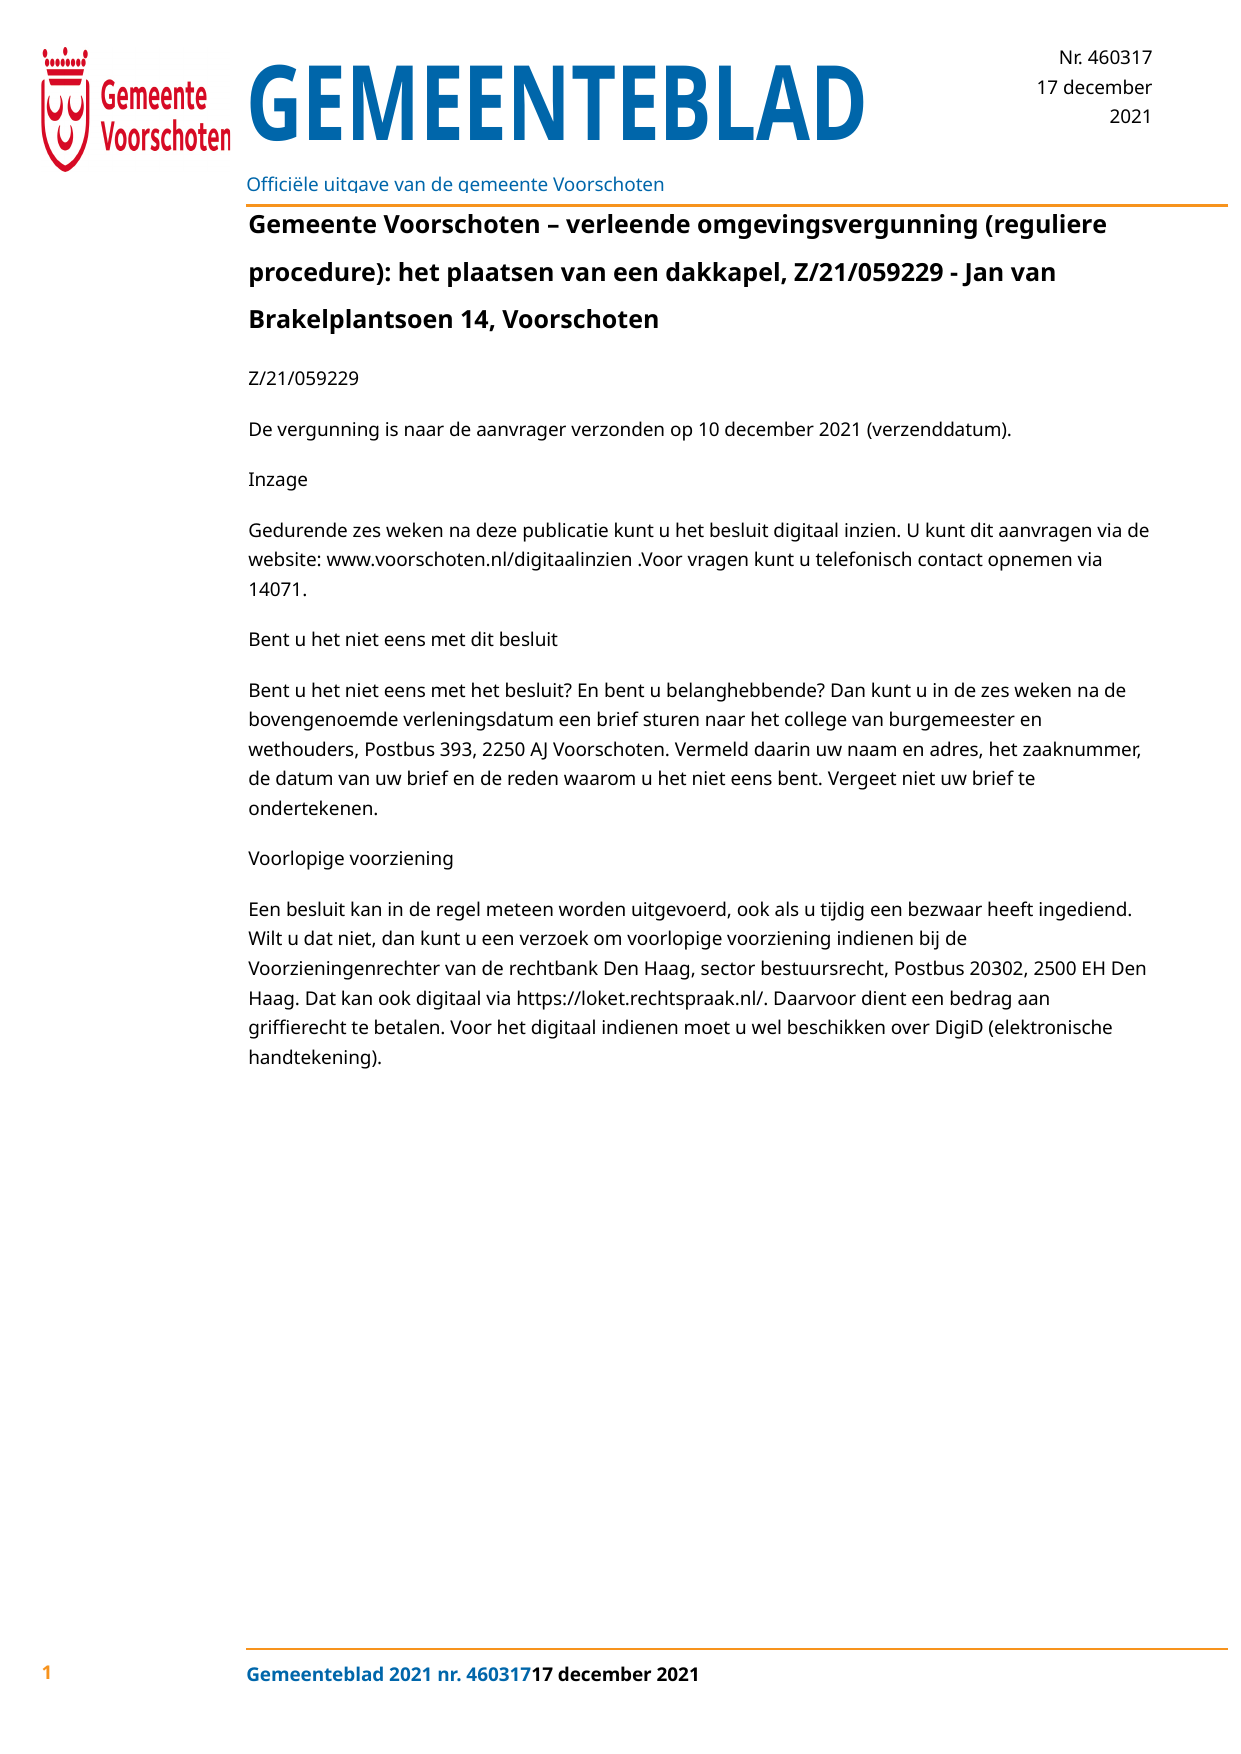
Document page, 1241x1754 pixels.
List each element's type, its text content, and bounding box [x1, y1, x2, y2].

text Gedurende zes weken na deze publicatie kunt u het besluit digitaal inzien. U kunt dit aanvragen via de website: www.voorschoten.nl/digitaalinzien .Voor vragen kunt u telefonisch contact opnemen via 14071. [248, 517, 1152, 602]
text Bent u het niet eens met dit besluit [248, 626, 1152, 652]
text Een besluit kan in de regel meteen worden uitgevoerd, ook als u tijdig een bezwaar heeft ingediend. Wilt u dat niet, dan kunt u een verzoek om voorlopige voorziening indienen bij de Voorzieningenrechter van de rechtbank Den Haag, sector bestuursrecht, Postbus 20302, 2500 EH Den Haag. Dat kan ook digitaal via https://loket.rechtspraak.nl/. Daarvoor dient een bedrag aan griffierecht te betalen. Voor het digitaal indienen moet u wel beschikken over DigiD (elektronische handtekening). [248, 896, 1152, 1069]
text Z/21/059229 [248, 366, 1152, 391]
text Voorlopige voorziening [248, 846, 1152, 871]
text Bent u het niet eens met het besluit? En bent u belanghebbende? Dan kunt u in de zes weken na de bovengenoemde verleningsdatum een brief sturen naar het college van burgemeester en wethouders, Postbus 393, 2250 AJ Voorschoten. Vermeld daarin uw naam en adres, het zaaknummer, de datum van uw brief en de reden waarom u het niet eens bent. Vergeet niet uw brief te ondertekenen. [248, 677, 1152, 821]
text Inzage [248, 466, 1152, 492]
text De vergunning is naar de aanvrager verzonden op 10 december 2021 (verzenddatum). [248, 416, 1152, 442]
picture [41, 47, 231, 172]
text Gemeente Voorschoten – verleende omgevingsvergunning (reguliere procedure): het plaatsen van een dakkapel, Z/21/059229 - Jan van Brakelplantsoen 14, Voorschoten [248, 207, 1152, 336]
